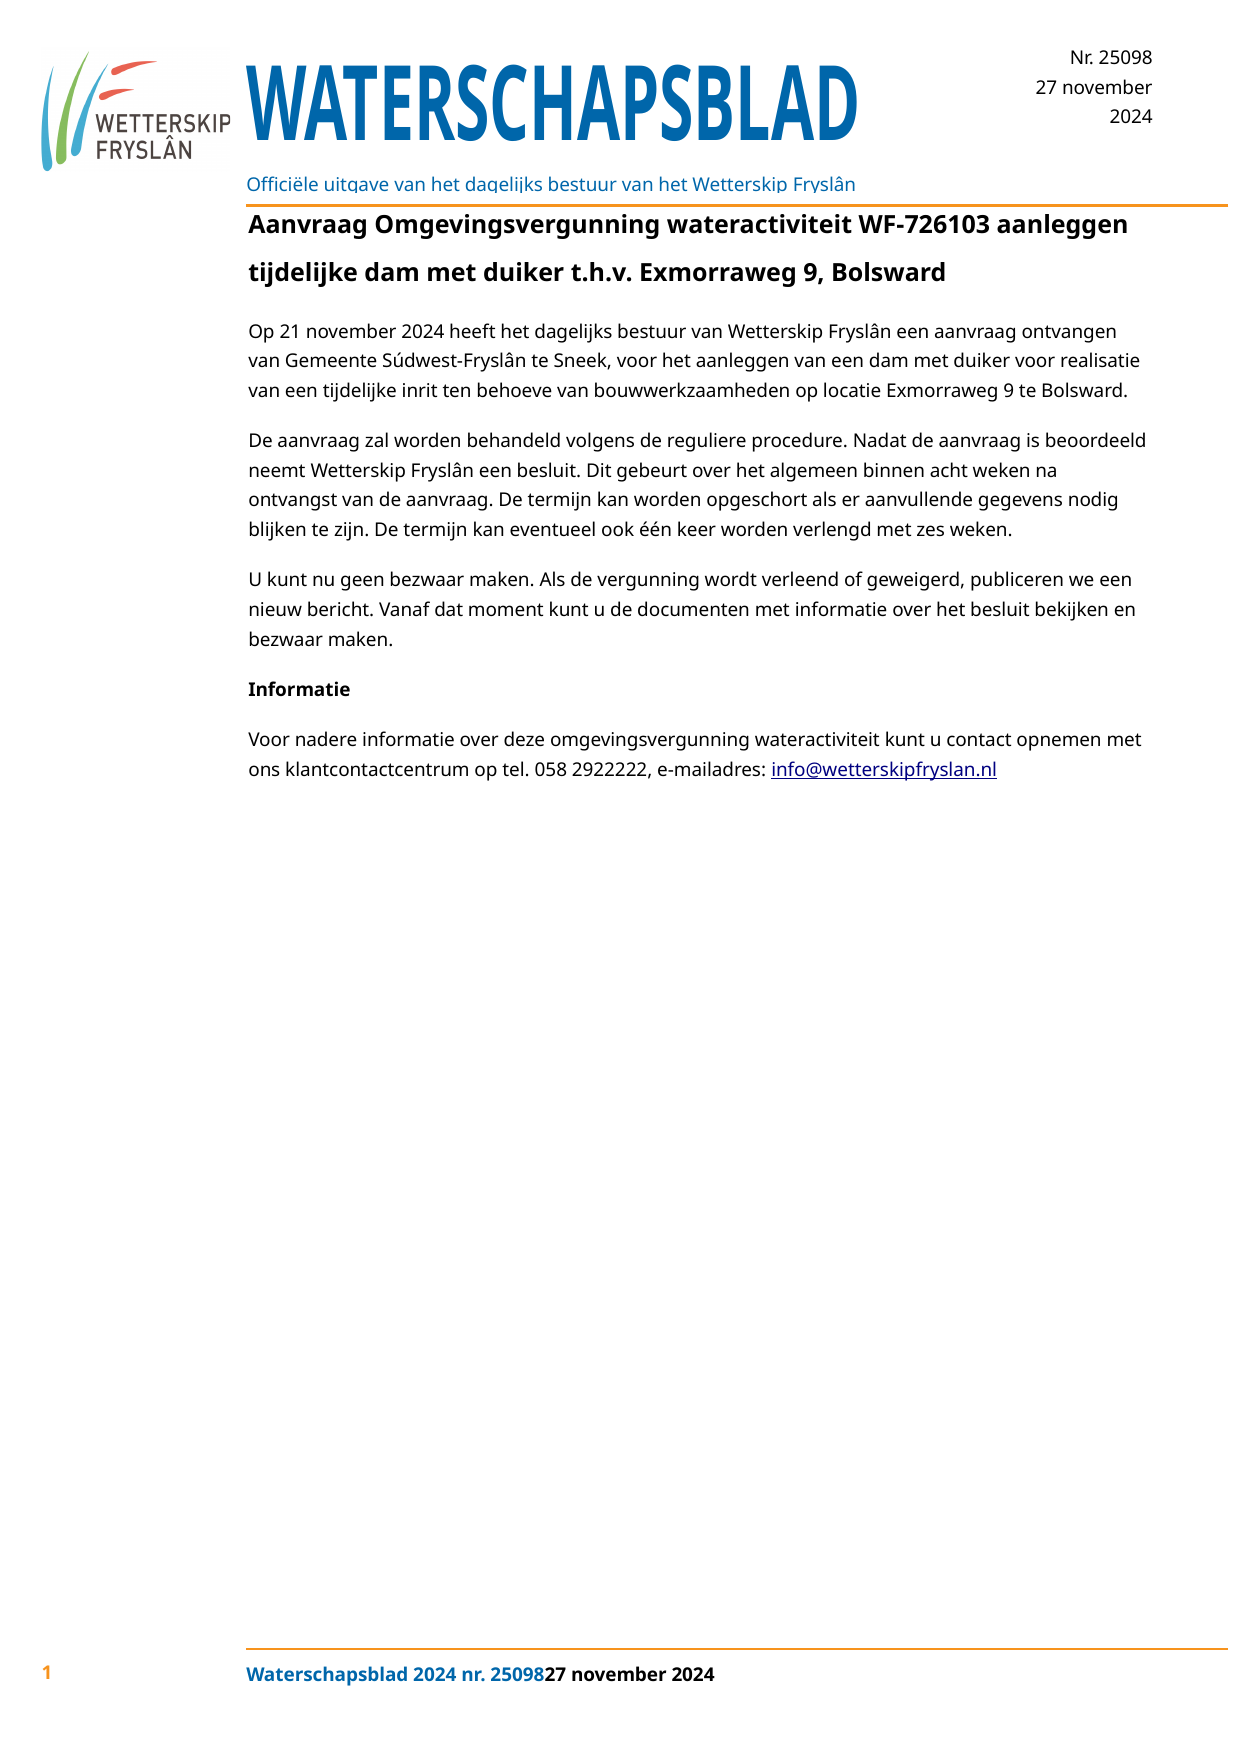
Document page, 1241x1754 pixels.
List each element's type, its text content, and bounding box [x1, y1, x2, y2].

text U kunt nu geen bezwaar maken. Als de vergunning wordt verleend of geweigerd, publiceren we een nieuw bericht. Vanaf dat moment kunt u de documenten met informatie over het besluit bekijken en bezwaar maken. [248, 567, 1152, 652]
text Aanvraag Omgevingsvergunning wateractiviteit WF-726103 aanleggen tijdelijke dam met duiker t.h.v. Exmorraweg 9, Bolsward [248, 207, 1152, 288]
text Informatie [248, 676, 1152, 702]
text Voor nadere informatie over deze omgevingsvergunning wateractiviteit kunt u contact opnemen met ons klantcontactcentrum op tel. 058 2922222, e-mailadres: info@wetterskipfryslan.nl [248, 727, 1152, 782]
text Op 21 november 2024 heeft het dagelijks bestuur van Wetterskip Fryslân een aanvraag ontvangen van Gemeente Súdwest-Fryslân te Sneek, voor het aanleggen van een dam met duiker voor realisatie van een tijdelijke inrit ten behoeve van bouwwerkzaamheden op locatie Exmorraweg 9 te Bolsward. [248, 318, 1152, 403]
picture [41, 47, 231, 172]
text De aanvraag zal worden behandeld volgens de reguliere procedure. Nadat de aanvraag is beoordeeld neemt Wetterskip Fryslân een besluit. Dit gebeurt over het algemeen binnen acht weken na ontvangst van de aanvraag. De termijn kan worden opgeschort als er aanvullende gegevens nodig blijken te zijn. De termijn kan eventueel ook één keer worden verlengd met zes weken. [248, 427, 1152, 542]
